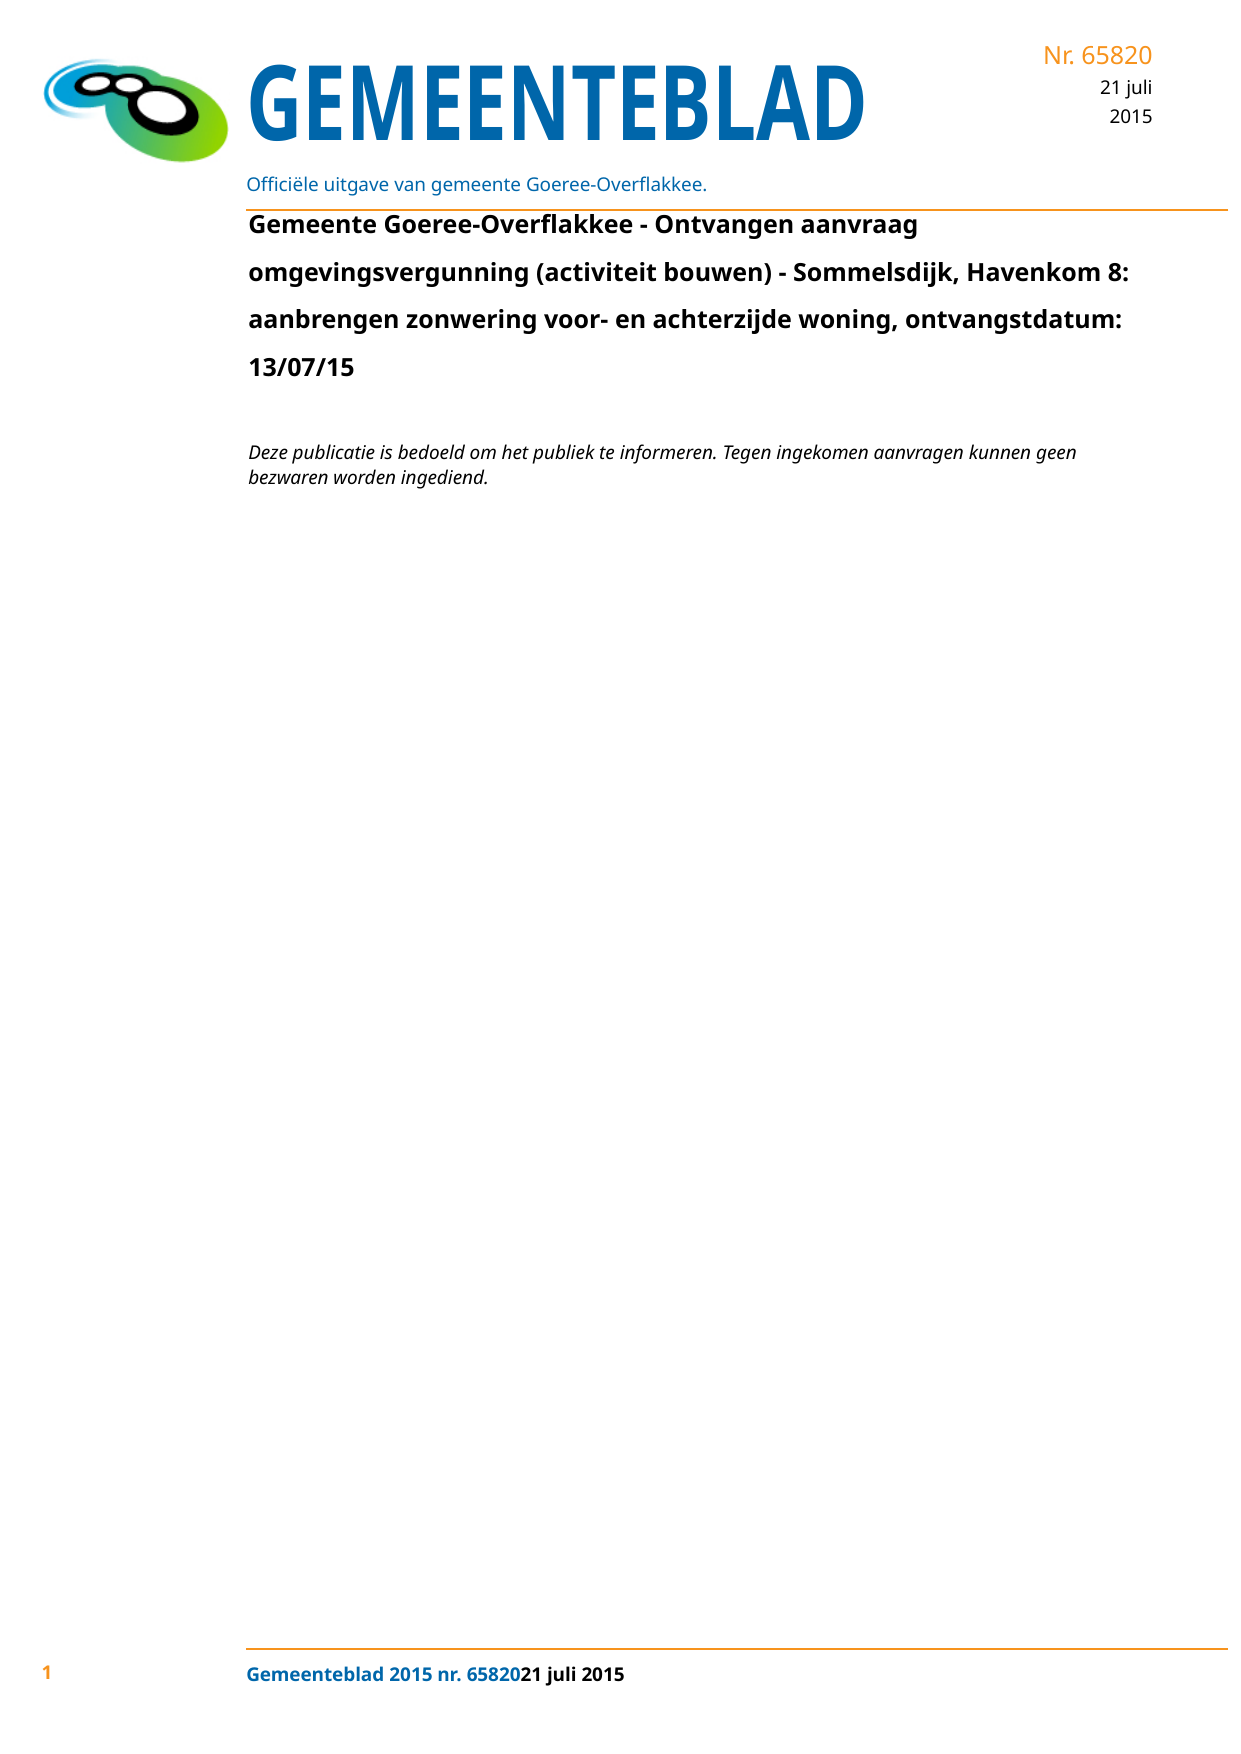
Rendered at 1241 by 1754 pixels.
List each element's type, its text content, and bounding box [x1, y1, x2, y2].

picture [41, 47, 231, 172]
text Deze publicatie is bedoeld om het publiek te informeren. Tegen ingekomen aanvragen kunnen geen bezwaren worden ingediend. [248, 439, 1152, 490]
text Gemeente Goeree-Overflakkee - Ontvangen aanvraag omgevingsvergunning (activiteit bouwen) - Sommelsdijk, Havenkom 8: aanbrengen zonwering voor- en achterzijde woning, ontvangstdatum: 13/07/15 [248, 211, 1152, 384]
